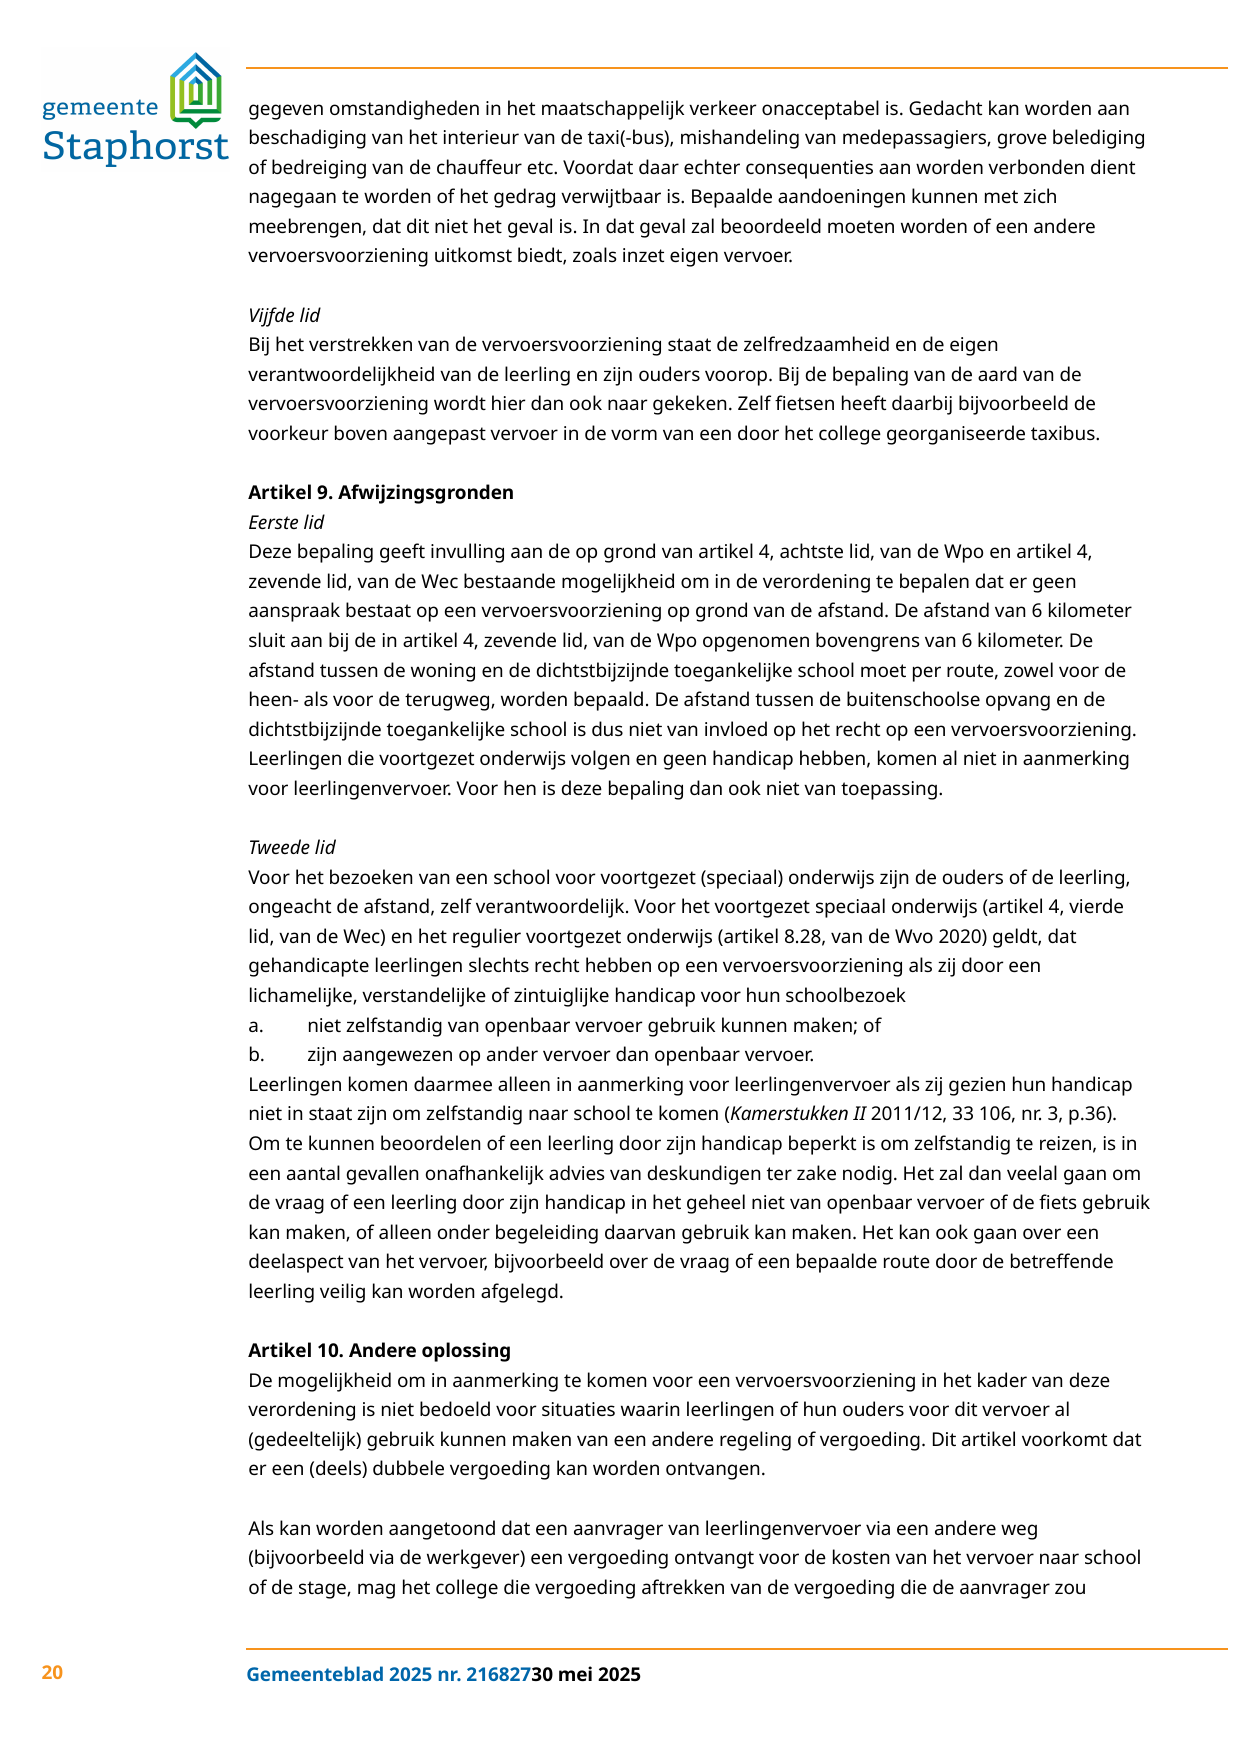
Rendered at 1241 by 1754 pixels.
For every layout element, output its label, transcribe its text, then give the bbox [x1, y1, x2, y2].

text Tweede lid [248, 834, 1152, 860]
text Vijfde lid [248, 302, 1152, 328]
text gegeven omstandigheden in het maatschappelijk verkeer onacceptabel is. Gedacht kan worden aan beschadiging van het interieur van de taxi(-bus), mishandeling van medepassagiers, grove belediging of bedreiging van de chauffeur etc. Voordat daar echter consequenties aan worden verbonden dient nagegaan te worden of het gedrag verwijtbaar is. Bepaalde aandoeningen kunnen met zich meebrengen, dat dit niet het geval is. In dat geval zal beoordeeld moeten worden of een andere vervoersvoorziening uitkomst biedt, zoals inzet eigen vervoer. [248, 95, 1152, 268]
text Eerste lid [248, 509, 1152, 535]
text Artikel 10. Andere oplossing [248, 1337, 1152, 1363]
text Leerlingen die voortgezet onderwijs volgen en geen handicap hebben, komen al niet in aanmerking voor leerlingenvervoer. Voor hen is deze bepaling dan ook niet van toepassing. [248, 746, 1152, 801]
text Bij het verstrekken van de vervoersvoorziening staat de zelfredzaamheid en de eigen verantwoordelijkheid van de leerling en zijn ouders voorop. Bij de bepaling van de aard van de vervoersvoorziening wordt hier dan ook naar gekeken. Zelf fietsen heeft daarbij bijvoorbeeld de voorkeur boven aangepast vervoer in de vorm van een door het college georganiseerde taxibus. [248, 331, 1152, 446]
list zijn aangewezen op ander vervoer dan openbaar vervoer. [248, 1041, 1152, 1067]
list niet zelfstandig van openbaar vervoer gebruik kunnen maken; of [248, 1012, 1152, 1038]
text Artikel 9. Afwijzingsgronden [248, 479, 1152, 505]
text Deze bepaling geeft invulling aan de op grond van artikel 4, achtste lid, van de Wpo en artikel 4, zevende lid, van de Wec bestaande mogelijkheid om in de verordening te bepalen dat er geen aanspraak bestaat op een vervoersvoorziening op grond van de afstand. De afstand van 6 kilometer sluit aan bij de in artikel 4, zevende lid, van de Wpo opgenomen bovengrens van 6 kilometer. De afstand tussen de woning en de dichtstbijzijnde toegankelijke school moet per route, zowel voor de heen- als voor de terugweg, worden bepaald. De afstand tussen de buitenschoolse opvang en de dichtstbijzijnde toegankelijke school is dus niet van invloed op het recht op een vervoersvoorziening. [248, 538, 1152, 742]
text Als kan worden aangetoond dat een aanvrager van leerlingenvervoer via een andere weg (bijvoorbeeld via de werkgever) een vergoeding ontvangt voor de kosten van het vervoer naar school of de stage, mag het college die vergoeding aftrekken van de vergoeding die de aanvrager zou [248, 1515, 1152, 1600]
text Voor het bezoeken van een school voor voortgezet (speciaal) onderwijs zijn de ouders of de leerling, ongeacht de afstand, zelf verantwoordelijk. Voor het voortgezet speciaal onderwijs (artikel 4, vierde lid, van de Wec) en het regulier voortgezet onderwijs (artikel 8.28, van de Wvo 2020) geldt, dat gehandicapte leerlingen slechts recht hebben op een vervoersvoorziening als zij door een lichamelijke, verstandelijke of zintuiglijke handicap voor hun schoolbezoek [248, 864, 1152, 1008]
text De mogelijkheid om in aanmerking te komen voor een vervoersvoorziening in het kader van deze verordening is niet bedoeld voor situaties waarin leerlingen of hun ouders voor dit vervoer al (gedeeltelijk) gebruik kunnen maken van een andere regeling of vergoeding. Dit artikel voorkomt dat er een (deels) dubbele vergoeding kan worden ontvangen. [248, 1367, 1152, 1481]
text Leerlingen komen daarmee alleen in aanmerking voor leerlingenvervoer als zij gezien hun handicap niet in staat zijn om zelfstandig naar school te komen (Kamerstukken II 2011/12, 33 106, nr. 3, p.36). Om te kunnen beoordelen of een leerling door zijn handicap beperkt is om zelfstandig te reizen, is in een aantal gevallen onafhankelijk advies van deskundigen ter zake nodig. Het zal dan veelal gaan om de vraag of een leerling door zijn handicap in het geheel niet van openbaar vervoer of de fiets gebruik kan maken, of alleen onder begeleiding daarvan gebruik kan maken. Het kan ook gaan over een deelaspect van het vervoer, bijvoorbeeld over de vraag of een bepaalde route door de betreffende leerling veilig kan worden afgelegd. [248, 1071, 1152, 1304]
picture [41, 47, 231, 172]
